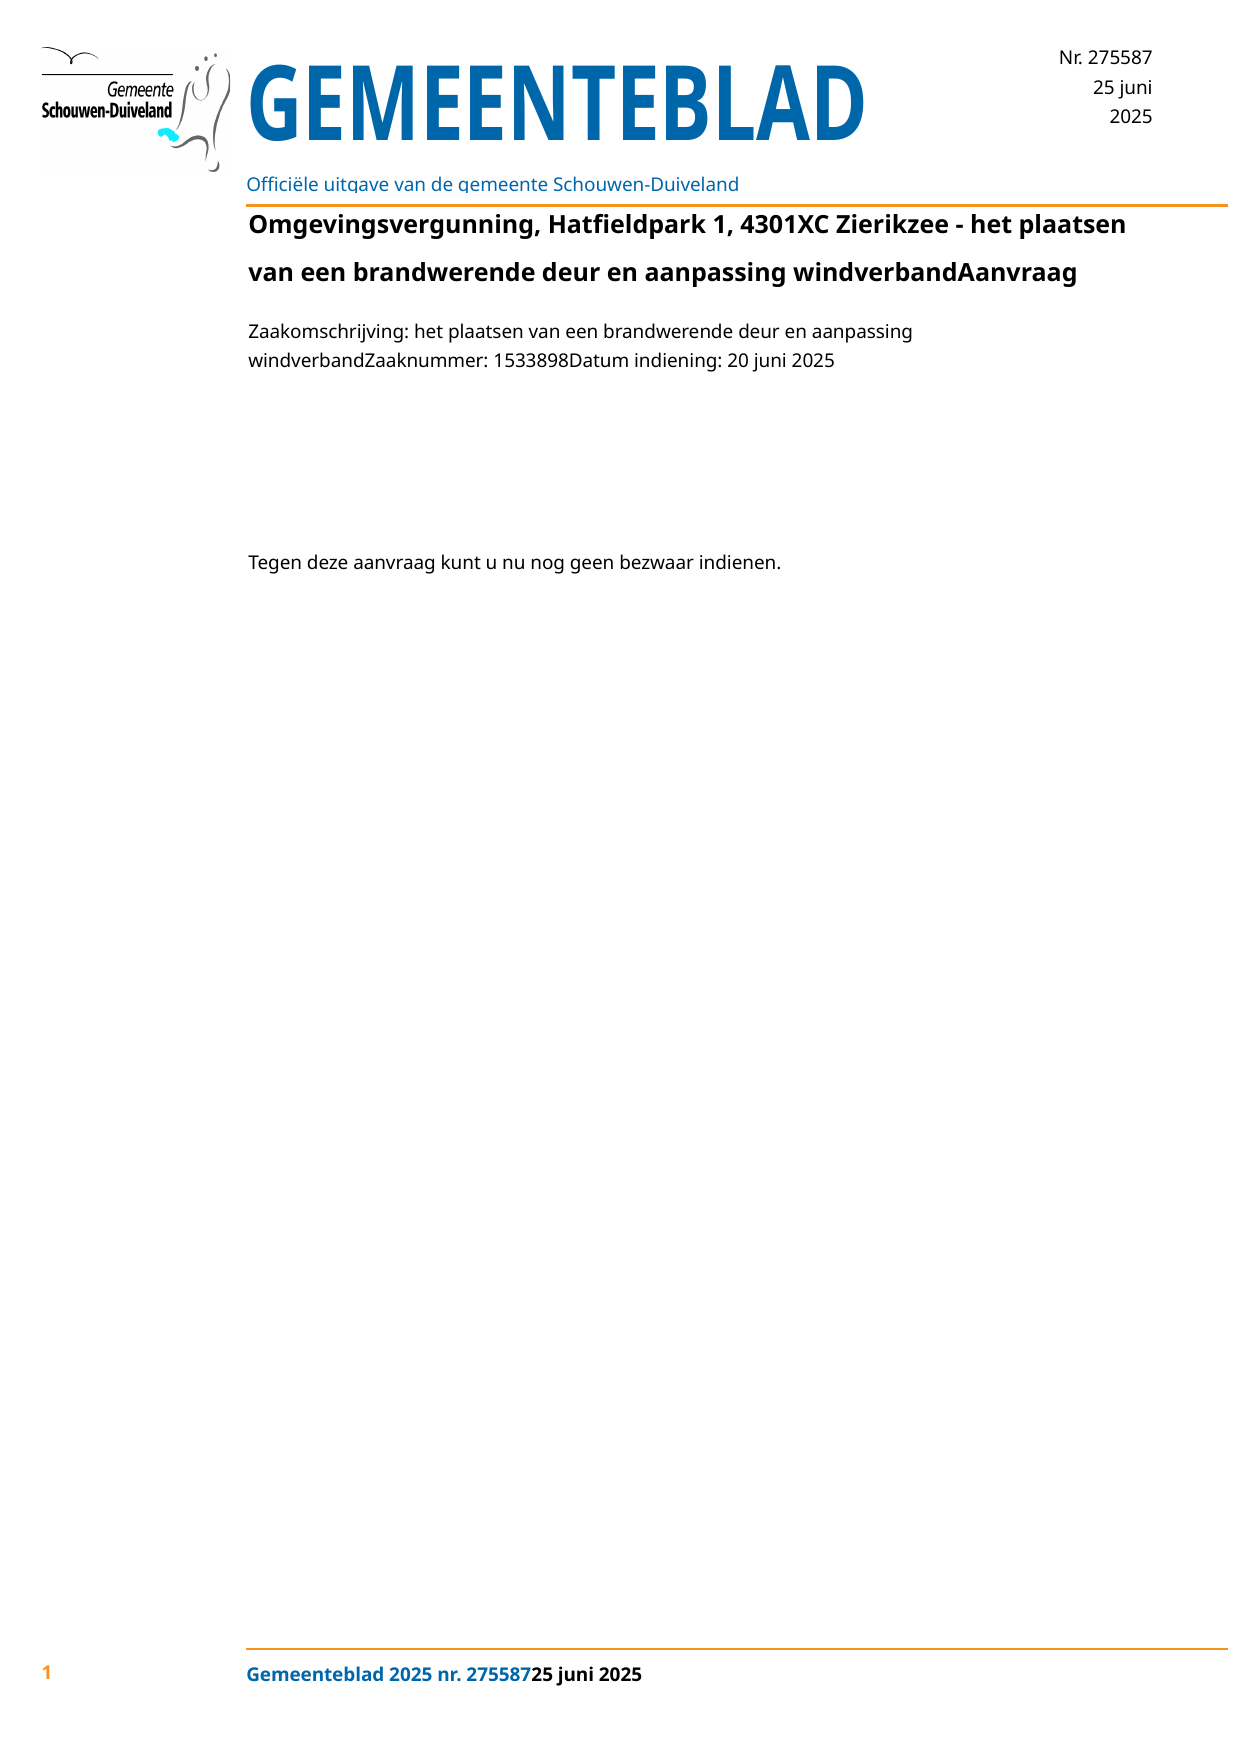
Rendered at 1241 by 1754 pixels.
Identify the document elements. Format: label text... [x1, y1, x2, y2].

picture [41, 47, 231, 172]
text Omgevingsvergunning, Hatfieldpark 1, 4301XC Zierikzee - het plaatsen van een brandwerende deur en aanpassing windverbandAanvraag [248, 207, 1152, 288]
text Zaakomschrijving: het plaatsen van een brandwerende deur en aanpassing windverbandZaaknummer: 1533898Datum indiening: 20 juni 2025 [248, 318, 1152, 373]
text Tegen deze aanvraag kunt u nu nog geen bezwaar indienen. [248, 549, 1152, 575]
